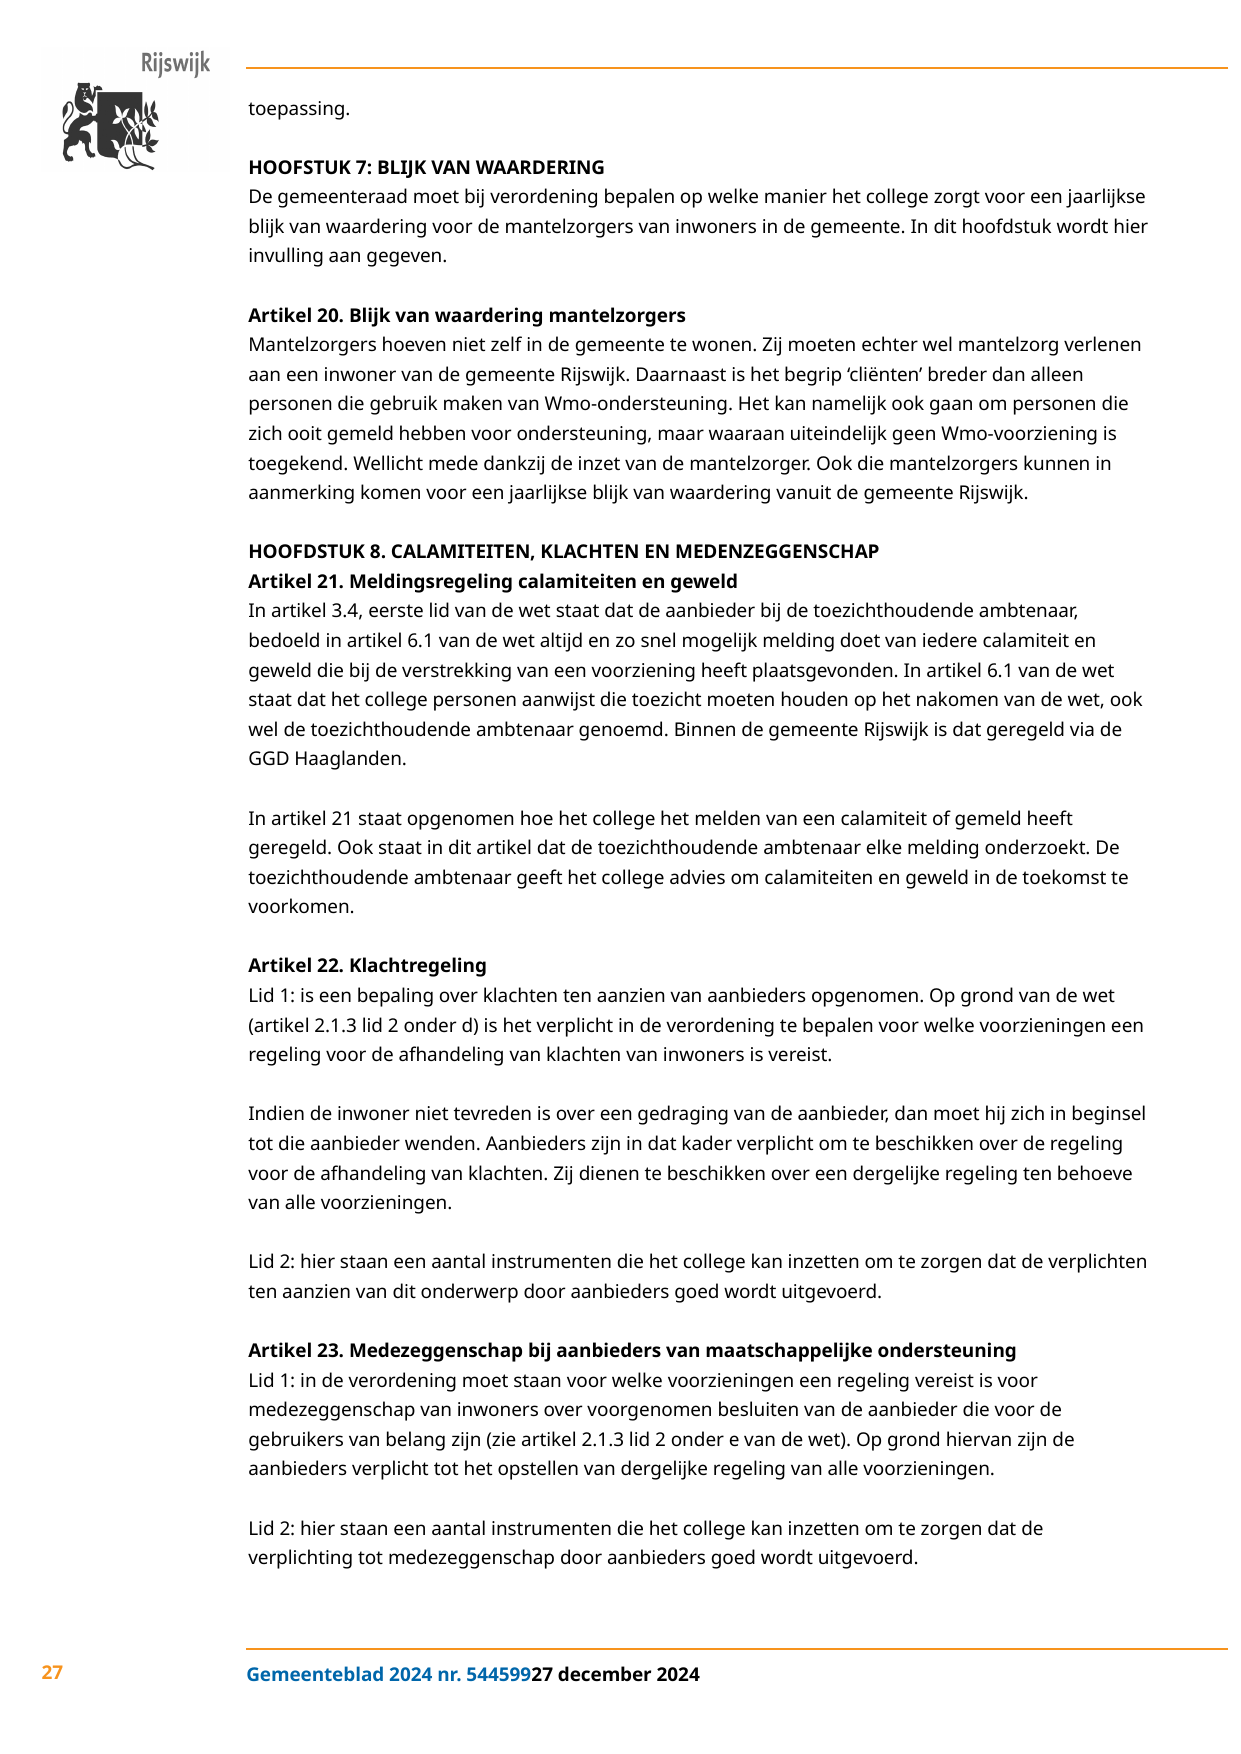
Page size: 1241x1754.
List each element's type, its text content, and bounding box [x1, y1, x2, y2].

text HOOFDSTUK 8. CALAMITEITEN, KLACHTEN EN MEDENZEGGENSCHAP [248, 538, 1152, 564]
text Lid 2: hier staan een aantal instrumenten die het college kan inzetten om te zorgen dat de verplichting tot medezeggenschap door aanbieders goed wordt uitgevoerd. [248, 1515, 1152, 1570]
text De gemeenteraad moet bij verordening bepalen op welke manier het college zorgt voor een jaarlijkse blijk van waardering voor de mantelzorgers van inwoners in de gemeente. In dit hoofdstuk wordt hier invulling aan gegeven. [248, 183, 1152, 268]
text Mantelzorgers hoeven niet zelf in de gemeente te wonen. Zij moeten echter wel mantelzorg verlenen aan een inwoner van de gemeente Rijswijk. Daarnaast is het begrip ‘cliënten’ breder dan alleen personen die gebruik maken van Wmo-ondersteuning. Het kan namelijk ook gaan om personen die zich ooit gemeld hebben voor ondersteuning, maar waaraan uiteindelijk geen Wmo-voorziening is toegekend. Wellicht mede dankzij de inzet van de mantelzorger. Ook die mantelzorgers kunnen in aanmerking komen voor een jaarlijkse blijk van waardering vanuit de gemeente Rijswijk. [248, 331, 1152, 505]
text Artikel 22. Klachtregeling [248, 953, 1152, 978]
text In artikel 3.4, eerste lid van de wet staat dat de aanbieder bij de toezichthoudende ambtenaar, bedoeld in artikel 6.1 van de wet altijd en zo snel mogelijk melding doet van iedere calamiteit en geweld die bij de verstrekking van een voorziening heeft plaatsgevonden. In artikel 6.1 van de wet staat dat het college personen aanwijst die toezicht moeten houden op het nakomen van de wet, ook wel de toezichthoudende ambtenaar genoemd. Binnen de gemeente Rijswijk is dat geregeld via de GGD Haaglanden. [248, 598, 1152, 771]
text In artikel 21 staat opgenomen hoe het college het melden van een calamiteit of gemeld heeft geregeld. Ook staat in dit artikel dat de toezichthoudende ambtenaar elke melding onderzoekt. De toezichthoudende ambtenaar geeft het college advies om calamiteiten en geweld in de toekomst te voorkomen. [248, 805, 1152, 919]
text Artikel 20. Blijk van waardering mantelzorgers [248, 302, 1152, 328]
text Lid 2: hier staan een aantal instrumenten die het college kan inzetten om te zorgen dat de verplichten ten aanzien van dit onderwerp door aanbieders goed wordt uitgevoerd. [248, 1248, 1152, 1304]
text toepassing. [248, 95, 1152, 121]
picture [41, 47, 231, 172]
text Indien de inwoner niet tevreden is over een gedraging van de aanbieder, dan moet hij zich in beginsel tot die aanbieder wenden. Aanbieders zijn in dat kader verplicht om te beschikken over de regeling voor de afhandeling van klachten. Zij dienen te beschikken over een dergelijke regeling ten behoeve van alle voorzieningen. [248, 1101, 1152, 1215]
text Lid 1: in de verordening moet staan voor welke voorzieningen een regeling vereist is voor medezeggenschap van inwoners over voorgenomen besluiten van de aanbieder die voor de gebruikers van belang zijn (zie artikel 2.1.3 lid 2 onder e van de wet). Op grond hiervan zijn de aanbieders verplicht tot het opstellen van dergelijke regeling van alle voorzieningen. [248, 1367, 1152, 1481]
text Artikel 23. Medezeggenschap bij aanbieders van maatschappelijke ondersteuning [248, 1337, 1152, 1363]
text HOOFSTUK 7: BLIJK VAN WAARDERING [248, 154, 1152, 180]
text Artikel 21. Meldingsregeling calamiteiten en geweld [248, 568, 1152, 594]
text Lid 1: is een bepaling over klachten ten aanzien van aanbieders opgenomen. Op grond van de wet (artikel 2.1.3 lid 2 onder d) is het verplicht in de verordening te bepalen voor welke voorzieningen een regeling voor de afhandeling van klachten van inwoners is vereist. [248, 982, 1152, 1067]
